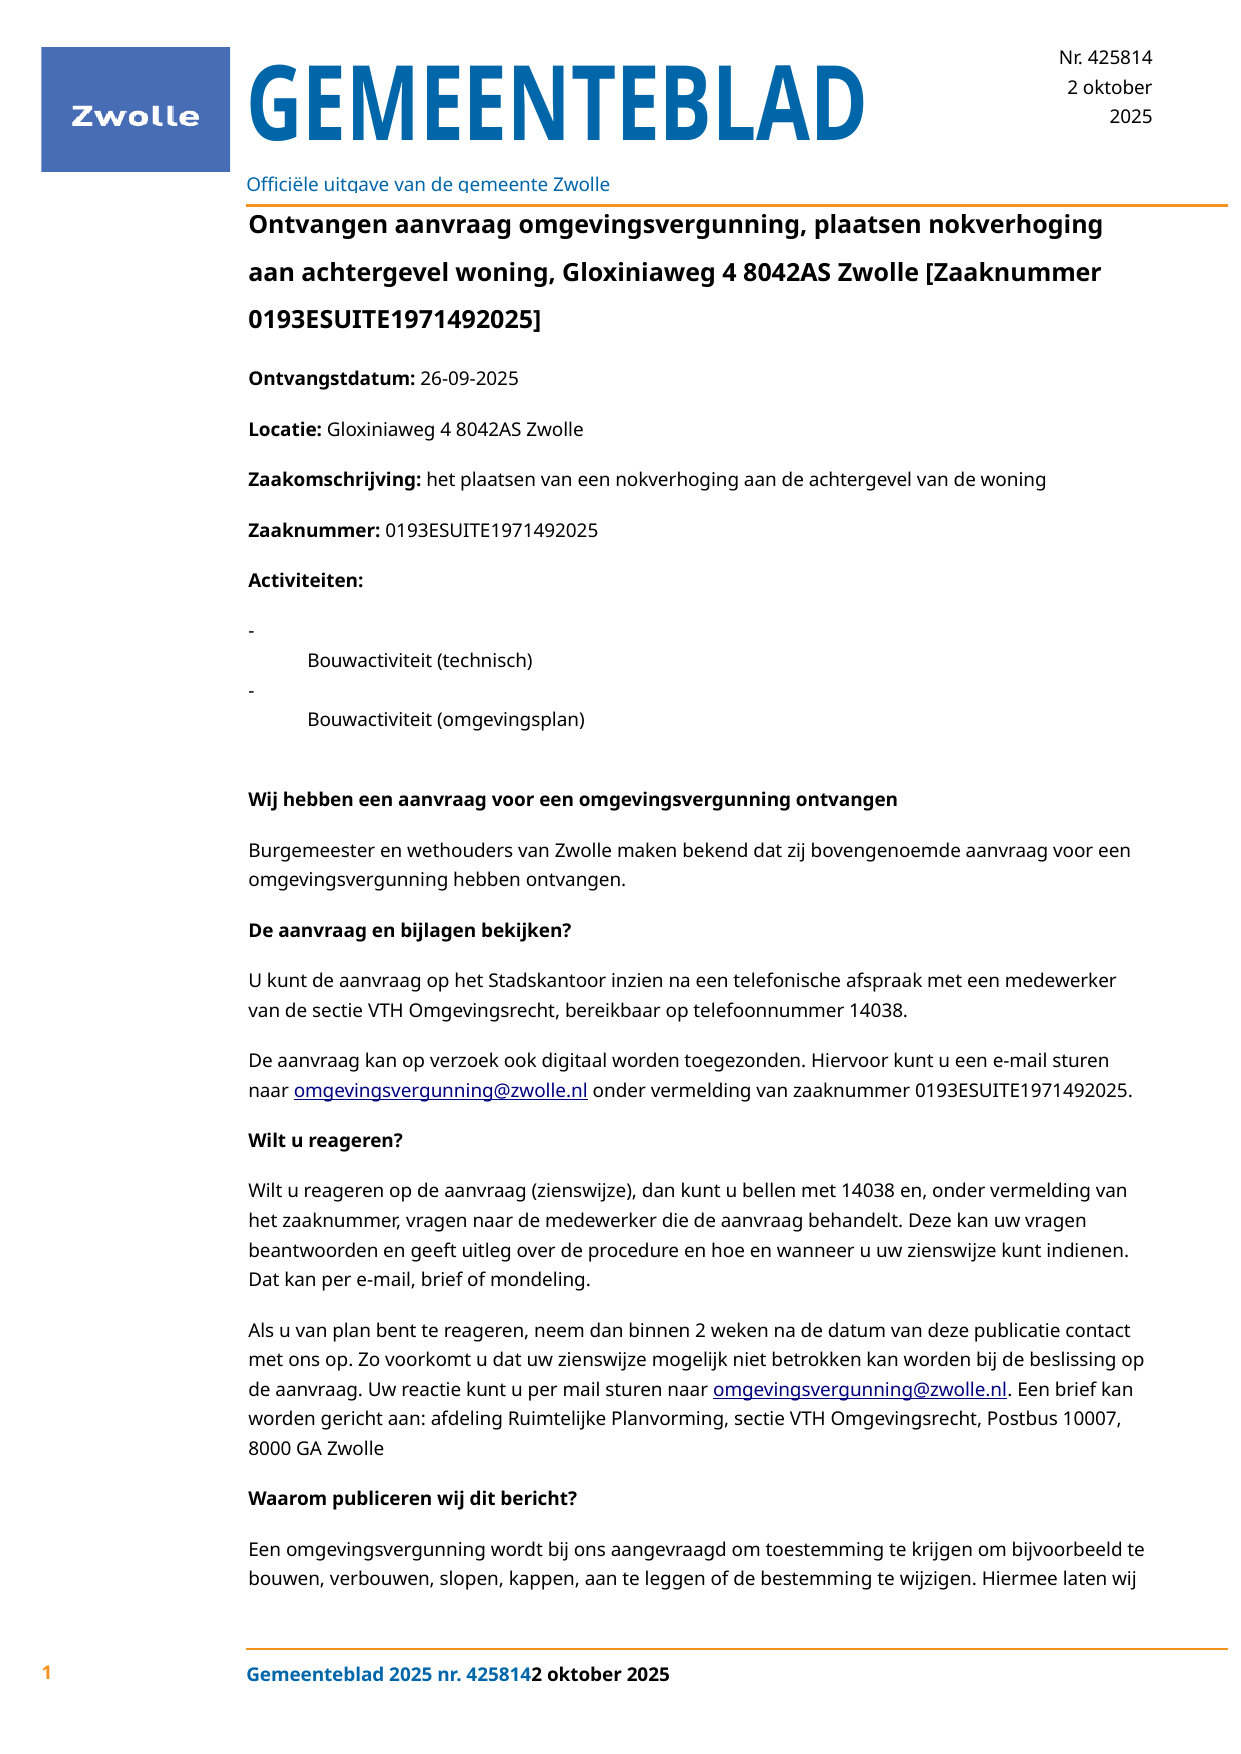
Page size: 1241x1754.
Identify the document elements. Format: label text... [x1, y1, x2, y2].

picture [41, 47, 231, 172]
text Als u van plan bent te reageren, neem dan binnen 2 weken na de datum van deze publicatie contact met ons op. Zo voorkomt u dat uw zienswijze mogelijk niet betrokken kan worden bij de beslissing op de aanvraag. Uw reactie kunt u per mail sturen naar omgevingsvergunning@zwolle.nl. Een brief kan worden gericht aan: afdeling Ruimtelijke Planvorming, sectie VTH Omgevingsrecht, Postbus 10007, 8000 GA Zwolle [248, 1317, 1152, 1461]
text Waarom publiceren wij dit bericht? [248, 1486, 1152, 1511]
text De aanvraag en bijlagen bekijken? [248, 917, 1152, 942]
text Activiteiten: [248, 567, 1152, 593]
text U kunt de aanvraag op het Stadskantoor inzien na een telefonische afspraak met een medewerker van de sectie VTH Omgevingsrecht, bereikbaar op telefoonnummer 14038. [248, 967, 1152, 1022]
text Locatie: Gloxiniaweg 4 8042AS Zwolle [248, 416, 1152, 442]
text Een omgevingsvergunning wordt bij ons aangevraagd om toestemming te krijgen om bijvoorbeeld te bouwen, verbouwen, slopen, kappen, aan te leggen of de bestemming te wijzigen. Hiermee laten wij [248, 1536, 1152, 1591]
text Ontvangen aanvraag omgevingsvergunning, plaatsen nokverhoging aan achtergevel woning, Gloxiniaweg 4 8042AS Zwolle [Zaaknummer 0193ESUITE1971492025] [248, 207, 1152, 336]
text Wij hebben een aanvraag voor een omgevingsvergunning ontvangen [248, 786, 1152, 812]
text Wilt u reageren? [248, 1127, 1152, 1153]
text Wilt u reageren op de aanvraag (zienswijze), dan kunt u bellen met 14038 en, onder vermelding van het zaaknummer, vragen naar de medewerker die de aanvraag behandelt. Deze kan uw vragen beantwoorden en geeft uitleg over de procedure en hoe en wanneer u uw zienswijze kunt indienen. Dat kan per e-mail, brief of mondeling. [248, 1178, 1152, 1292]
list Bouwactiviteit (technisch) [248, 647, 1152, 673]
text Ontvangstdatum: 26-09-2025 [248, 366, 1152, 391]
text Zaaknummer: 0193ESUITE1971492025 [248, 517, 1152, 542]
text Burgemeester en wethouders van Zwolle maken bekend dat zij bovengenoemde aanvraag voor een omgevingsvergunning hebben ontvangen. [248, 837, 1152, 892]
text De aanvraag kan op verzoek ook digitaal worden toegezonden. Hiervoor kunt u een e-mail sturen naar omgevingsvergunning@zwolle.nl onder vermelding van zaaknummer 0193ESUITE1971492025. [248, 1047, 1152, 1102]
text Zaakomschrijving: het plaatsen van een nokverhoging aan de achtergevel van de woning [248, 466, 1152, 492]
list Bouwactiviteit (omgevingsplan) [248, 706, 1152, 732]
